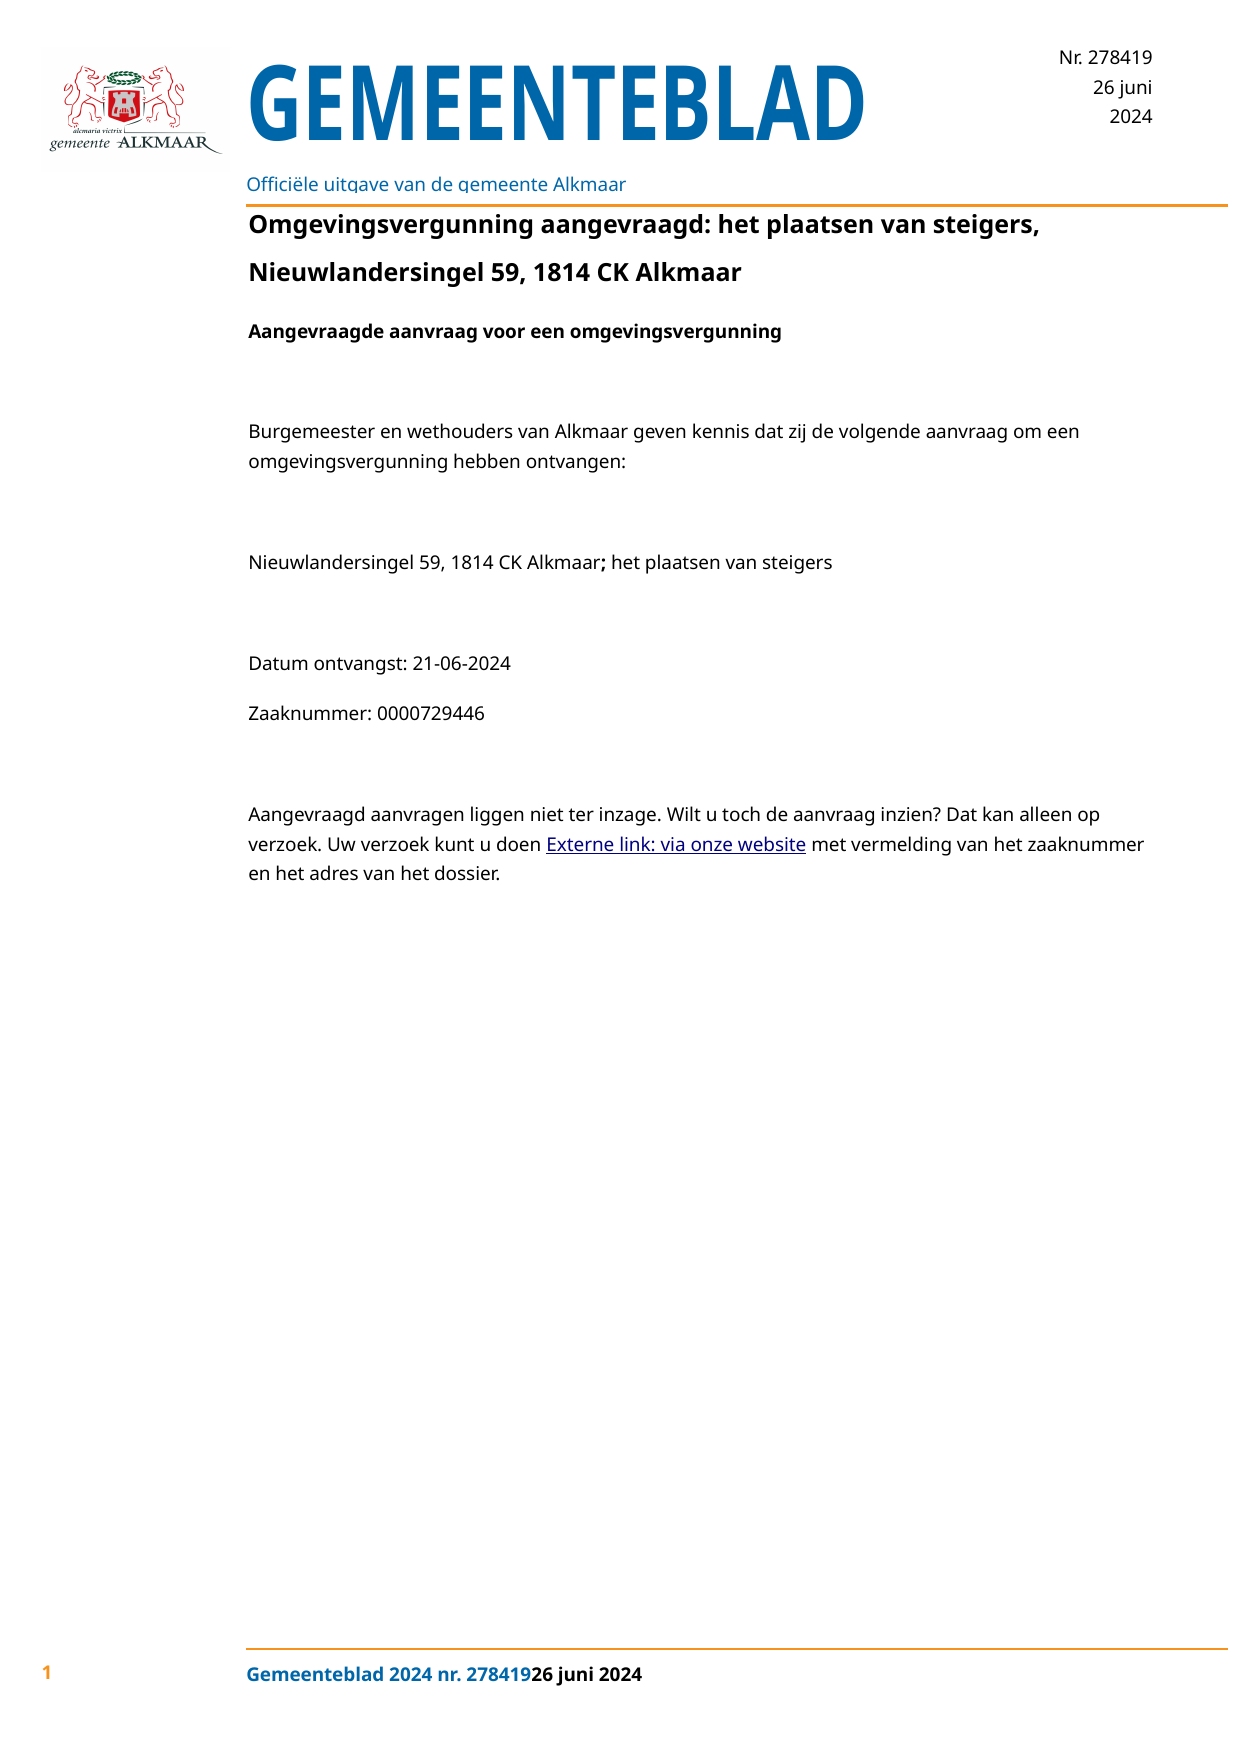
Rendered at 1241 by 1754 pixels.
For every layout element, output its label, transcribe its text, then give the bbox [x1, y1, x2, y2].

text Zaaknummer: 0000729446 [248, 700, 1152, 726]
text Omgevingsvergunning aangevraagd: het plaatsen van steigers, Nieuwlandersingel 59, 1814 CK Alkmaar [248, 207, 1152, 288]
text Nieuwlandersingel 59, 1814 CK Alkmaar; het plaatsen van steigers [248, 549, 1152, 575]
text Aangevraagd aanvragen liggen niet ter inzage. Wilt u toch de aanvraag inzien? Dat kan alleen op verzoek. Uw verzoek kunt u doen Externe link: via onze website met vermelding van het zaaknummer en het adres van het dossier. [248, 801, 1152, 886]
text Datum ontvangst: 21-06-2024 [248, 650, 1152, 676]
picture [41, 47, 231, 172]
text Burgemeester en wethouders van Alkmaar geven kennis dat zij de volgende aanvraag om een omgevingsvergunning hebben ontvangen: [248, 419, 1152, 474]
text Aangevraagde aanvraag voor een omgevingsvergunning [248, 318, 1152, 344]
